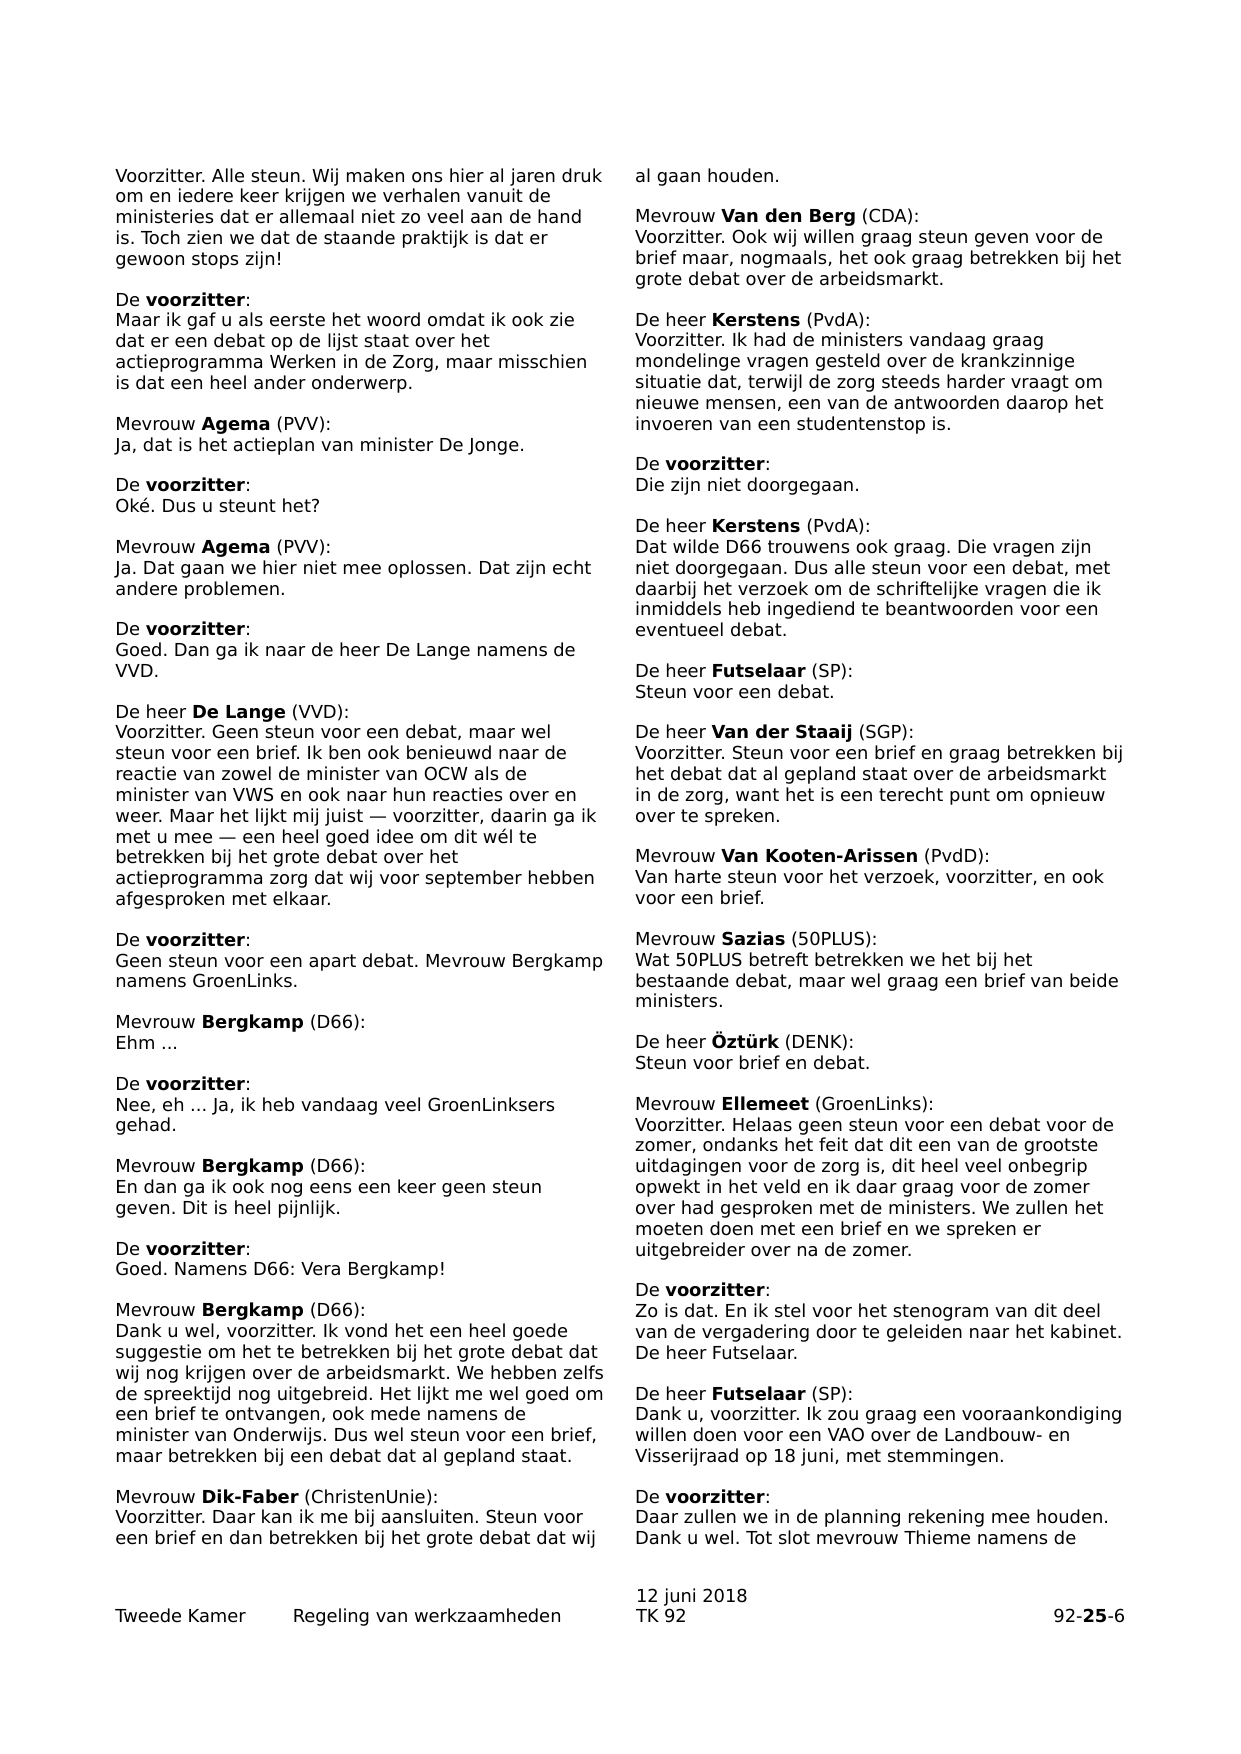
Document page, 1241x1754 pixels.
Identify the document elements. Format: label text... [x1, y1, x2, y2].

text Zo is dat. En ik stel voor het stenogram van dit deel van de vergadering door te geleiden naar het kabinet. [635, 1301, 1125, 1342]
text Dank u, voorzitter. Ik zou graag een vooraankondiging willen doen voor een VAO over de Landbouw- en Visserijraad op 18 juni, met stemmingen. [635, 1404, 1125, 1467]
text De voorzitter: [635, 1487, 1125, 1507]
text Voorzitter. Helaas geen steun voor een debat voor de zomer, ondanks het feit dat dit een van de grootste uitdagingen voor de zorg is, dit heel veel onbegrip opwekt in het veld en ik daar graag voor de zomer over had gesproken met de ministers. We zullen het moeten doen met een brief en we spreken er uitgebreider over na de zomer. [635, 1114, 1125, 1260]
text De voorzitter: [115, 1074, 605, 1094]
text De heer Kerstens (PvdA): [635, 516, 1125, 537]
text Mevrouw Sazias (50PLUS): [635, 929, 1125, 949]
text Mevrouw Bergkamp (D66): [115, 1156, 605, 1177]
text Voorzitter. Ik had de ministers vandaag graag mondelinge vragen gesteld over de krankzinnige situatie dat, terwijl de zorg steeds harder vraagt om nieuwe mensen, een van de antwoorden daarop het invoeren van een studentenstop is. [635, 330, 1125, 434]
text Nee, eh ... Ja, ik heb vandaag veel GroenLinksers gehad. [115, 1094, 605, 1136]
text Steun voor brief en debat. [635, 1053, 1125, 1073]
text De voorzitter: [115, 289, 605, 310]
text Goed. Dan ga ik naar de heer De Lange namens de VVD. [115, 640, 605, 681]
text Van harte steun voor het verzoek, voorzitter, en ook voor een brief. [635, 867, 1125, 909]
text Geen steun voor een apart debat. Mevrouw Bergkamp namens GroenLinks. [115, 950, 605, 992]
text De heer Futselaar. [635, 1342, 1125, 1363]
text De heer Futselaar (SP): [635, 661, 1125, 681]
text De voorzitter: [115, 1238, 605, 1259]
text Dank u wel, voorzitter. Ik vond het een heel goede suggestie om het te betrekken bij het grote debat dat wij nog krijgen over de arbeidsmarkt. We hebben zelfs de spreektijd nog uitgebreid. Het lijkt me wel goed om een brief te ontvangen, ook mede namens de minister van Onderwijs. Dus wel steun voor een brief, maar betrekken bij een debat dat al gepland staat. [115, 1321, 605, 1467]
text De voorzitter: [635, 454, 1125, 475]
text al gaan houden. [635, 165, 1125, 186]
text Wat 50PLUS betreft betrekken we het bij het bestaande debat, maar wel graag een brief van beide ministers. [635, 949, 1125, 1012]
text Goed. Namens D66: Vera Bergkamp! [115, 1259, 605, 1280]
text Mevrouw Van den Berg (CDA): [635, 206, 1125, 227]
text De heer De Lange (VVD): [115, 701, 605, 722]
text Mevrouw Agema (PVV): [115, 537, 605, 557]
text Mevrouw Van Kooten-Arissen (PvdD): [635, 846, 1125, 867]
text Daar zullen we in de planning rekening mee houden. [635, 1507, 1125, 1528]
text Voorzitter. Geen steun voor een debat, maar wel steun voor een brief. Ik ben ook benieuwd naar de reactie van zowel de minister van OCW als de minister van VWS en ook naar hun reacties over en weer. Maar het lijkt mij juist — voorzitter, daarin ga ik met u mee — een heel goed idee om dit wél te betrekken bij het grote debat over het actieprogramma zorg dat wij voor september hebben afgesproken met elkaar. [115, 722, 605, 910]
text Ehm ... [115, 1033, 605, 1054]
text De voorzitter: [115, 930, 605, 950]
text Mevrouw Bergkamp (D66): [115, 1012, 605, 1033]
text Dat wilde D66 trouwens ook graag. Die vragen zijn niet doorgegaan. Dus alle steun voor een debat, met daarbij het verzoek om de schriftelijke vragen die ik inmiddels heb ingediend te beantwoorden voor een eventueel debat. [635, 537, 1125, 641]
text De heer Futselaar (SP): [635, 1383, 1125, 1404]
text De heer Van der Staaij (SGP): [635, 722, 1125, 743]
text Voorzitter. Alle steun. Wij maken ons hier al jaren druk om en iedere keer krijgen we verhalen vanuit de ministeries dat er allemaal niet zo veel aan de hand is. Toch zien we dat de staande praktijk is dat er gewoon stops zijn! [115, 165, 605, 269]
text De heer Kerstens (PvdA): [635, 309, 1125, 330]
text De voorzitter: [115, 619, 605, 640]
text De heer Öztürk (DENK): [635, 1032, 1125, 1053]
text Steun voor een debat. [635, 681, 1125, 702]
text De voorzitter: [115, 475, 605, 496]
text Oké. Dus u steunt het? [115, 496, 605, 517]
text En dan ga ik ook nog eens een keer geen steun geven. Dit is heel pijnlijk. [115, 1177, 605, 1218]
text Ja, dat is het actieplan van minister De Jonge. [115, 434, 605, 455]
text Die zijn niet doorgegaan. [635, 475, 1125, 496]
text Mevrouw Agema (PVV): [115, 413, 605, 434]
text Voorzitter. Ook wij willen graag steun geven voor de brief maar, nogmaals, het ook graag betrekken bij het grote debat over de arbeidsmarkt. [635, 227, 1125, 289]
text Maar ik gaf u als eerste het woord omdat ik ook zie dat er een debat op de lijst staat over het actieprogramma Werken in de Zorg, maar misschien is dat een heel ander onderwerp. [115, 310, 605, 393]
text Voorzitter. Steun voor een brief en graag betrekken bij het debat dat al gepland staat over de arbeidsmarkt in de zorg, want het is een terecht punt om opnieuw over te spreken. [635, 743, 1125, 826]
text De voorzitter: [635, 1280, 1125, 1301]
text Mevrouw Bergkamp (D66): [115, 1300, 605, 1321]
text Voorzitter. Daar kan ik me bij aansluiten. Steun voor een brief en dan betrekken bij het grote debat dat wij [115, 1507, 605, 1549]
text Ja. Dat gaan we hier niet mee oplossen. Dat zijn echt andere problemen. [115, 557, 605, 599]
text Dank u wel. Tot slot mevrouw Thieme namens de [635, 1528, 1125, 1549]
text Mevrouw Ellemeet (GroenLinks): [635, 1093, 1125, 1114]
text Mevrouw Dik-Faber (ChristenUnie): [115, 1487, 605, 1507]
